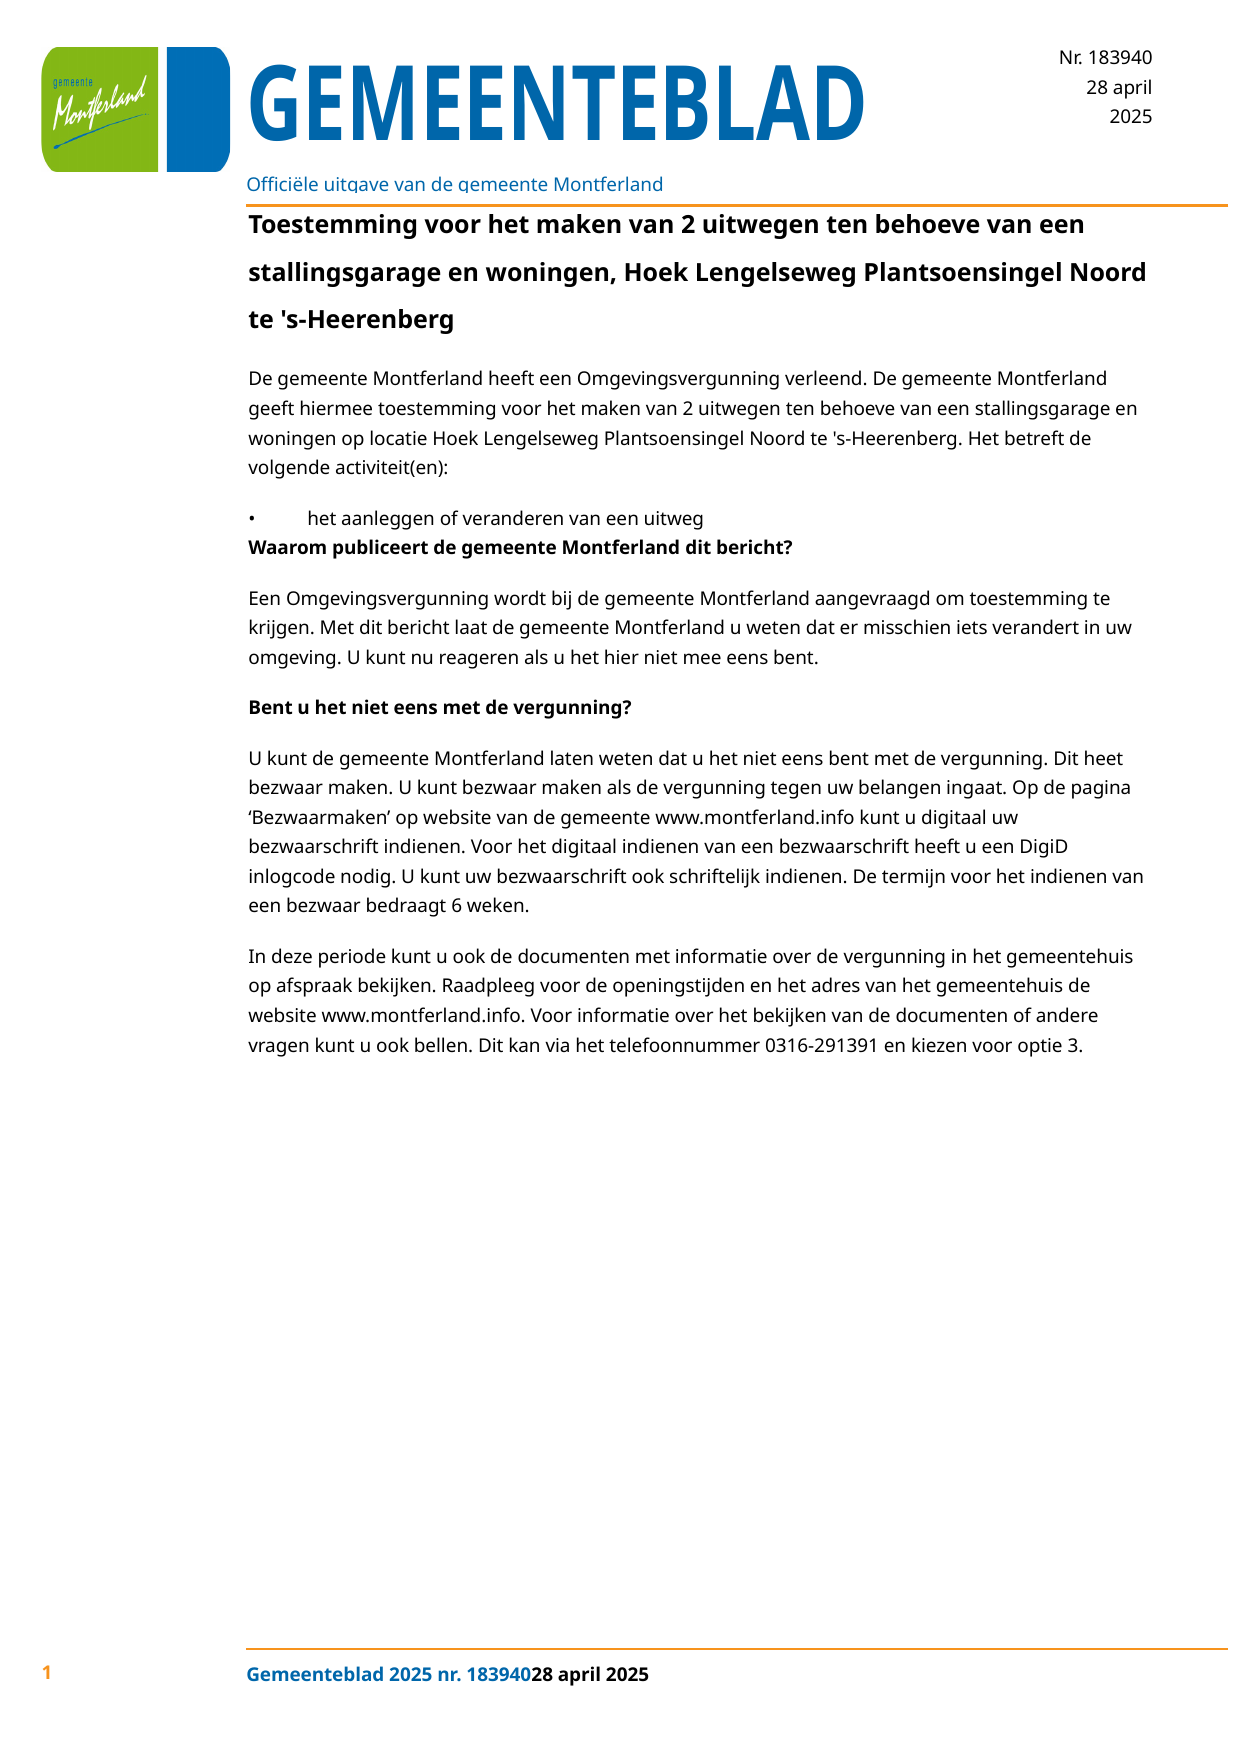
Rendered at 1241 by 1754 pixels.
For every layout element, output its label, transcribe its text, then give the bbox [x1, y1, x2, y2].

text Waarom publiceert de gemeente Montferland dit bericht? [248, 534, 1152, 560]
text Een Omgevingsvergunning wordt bij de gemeente Montferland aangevraagd om toestemming te krijgen. Met dit bericht laat de gemeente Montferland u weten dat er misschien iets verandert in uw omgeving. U kunt nu reageren als u het hier niet mee eens bent. [248, 585, 1152, 669]
text Toestemming voor het maken van 2 uitwegen ten behoeve van een stallingsgarage en woningen, Hoek Lengelseweg Plantsoensingel Noord te 's-Heerenberg [248, 207, 1152, 336]
list het aanleggen of veranderen van een uitweg [248, 505, 1152, 530]
text In deze periode kunt u ook de documenten met informatie over de vergunning in het gemeentehuis op afspraak bekijken. Raadpleeg voor de openingstijden en het adres van het gemeentehuis de website www.montferland.info. Voor informatie over het bekijken van de documenten of andere vragen kunt u ook bellen. Dit kan via het telefoonnummer 0316-291391 en kiezen voor optie 3. [248, 943, 1152, 1057]
text U kunt de gemeente Montferland laten weten dat u het niet eens bent met de vergunning. Dit heet bezwaar maken. U kunt bezwaar maken als de vergunning tegen uw belangen ingaat. Op de pagina ‘Bezwaarmaken’ op website van de gemeente www.montferland.info kunt u digitaal uw bezwaarschrift indienen. Voor het digitaal indienen van een bezwaarschrift heeft u een DigiD inlogcode nodig. U kunt uw bezwaarschrift ook schriftelijk indienen. De termijn voor het indienen van een bezwaar bedraagt 6 weken. [248, 745, 1152, 918]
text De gemeente Montferland heeft een Omgevingsvergunning verleend. De gemeente Montferland geeft hiermee toestemming voor het maken van 2 uitwegen ten behoeve van een stallingsgarage en woningen op locatie Hoek Lengelseweg Plantsoensingel Noord te 's-Heerenberg. Het betreft de volgende activiteit(en): [248, 366, 1152, 480]
text Bent u het niet eens met de vergunning? [248, 694, 1152, 720]
picture [41, 47, 231, 172]
